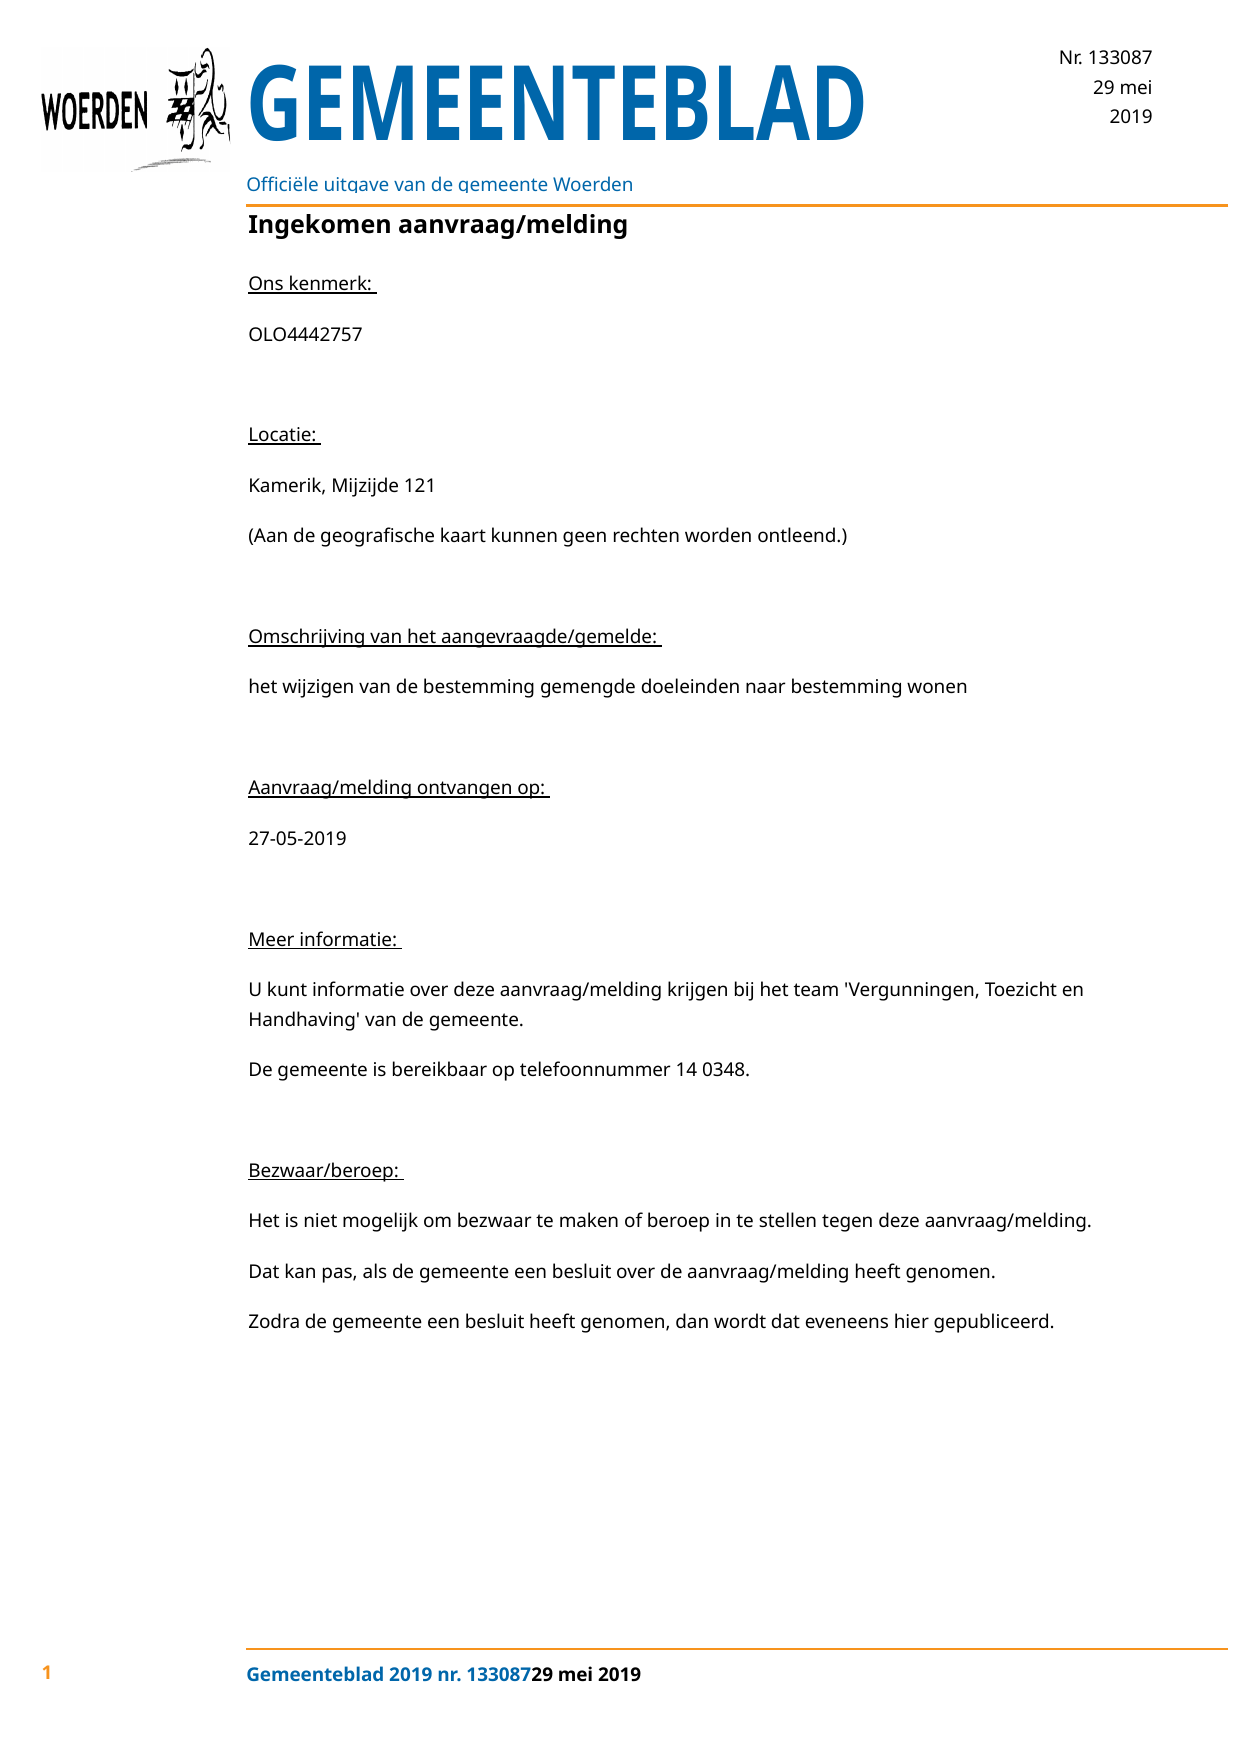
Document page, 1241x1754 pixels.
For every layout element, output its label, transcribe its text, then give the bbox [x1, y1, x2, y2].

text Ingekomen aanvraag/melding [248, 207, 1152, 241]
text Zodra de gemeente een besluit heeft genomen, dan wordt dat eveneens hier gepubliceerd. [248, 1308, 1152, 1334]
text U kunt informatie over deze aanvraag/melding krijgen bij het team 'Vergunningen, Toezicht en Handhaving' van de gemeente. [248, 976, 1152, 1031]
text Dat kan pas, als de gemeente een besluit over de aanvraag/melding heeft genomen. [248, 1258, 1152, 1283]
text Locatie: [248, 422, 1152, 447]
text 27-05-2019 [248, 825, 1152, 851]
text De gemeente is bereikbaar op telefoonnummer 14 0348. [248, 1056, 1152, 1082]
text Ons kenmerk: [248, 270, 1152, 296]
text het wijzigen van de bestemming gemengde doeleinden naar bestemming wonen [248, 674, 1152, 699]
text OLO4442757 [248, 321, 1152, 346]
picture [41, 47, 231, 172]
text (Aan de geografische kaart kunnen geen rechten worden ontleend.) [248, 522, 1152, 548]
text Het is niet mogelijk om bezwaar te maken of beroep in te stellen tegen deze aanvraag/melding. [248, 1207, 1152, 1233]
text Bezwaar/beroep: [248, 1157, 1152, 1183]
text Kamerik, Mijzijde 121 [248, 472, 1152, 498]
text Aanvraag/melding ontvangen op: [248, 774, 1152, 800]
text Meer informatie: [248, 926, 1152, 951]
text Omschrijving van het aangevraagde/gemelde: [248, 623, 1152, 649]
